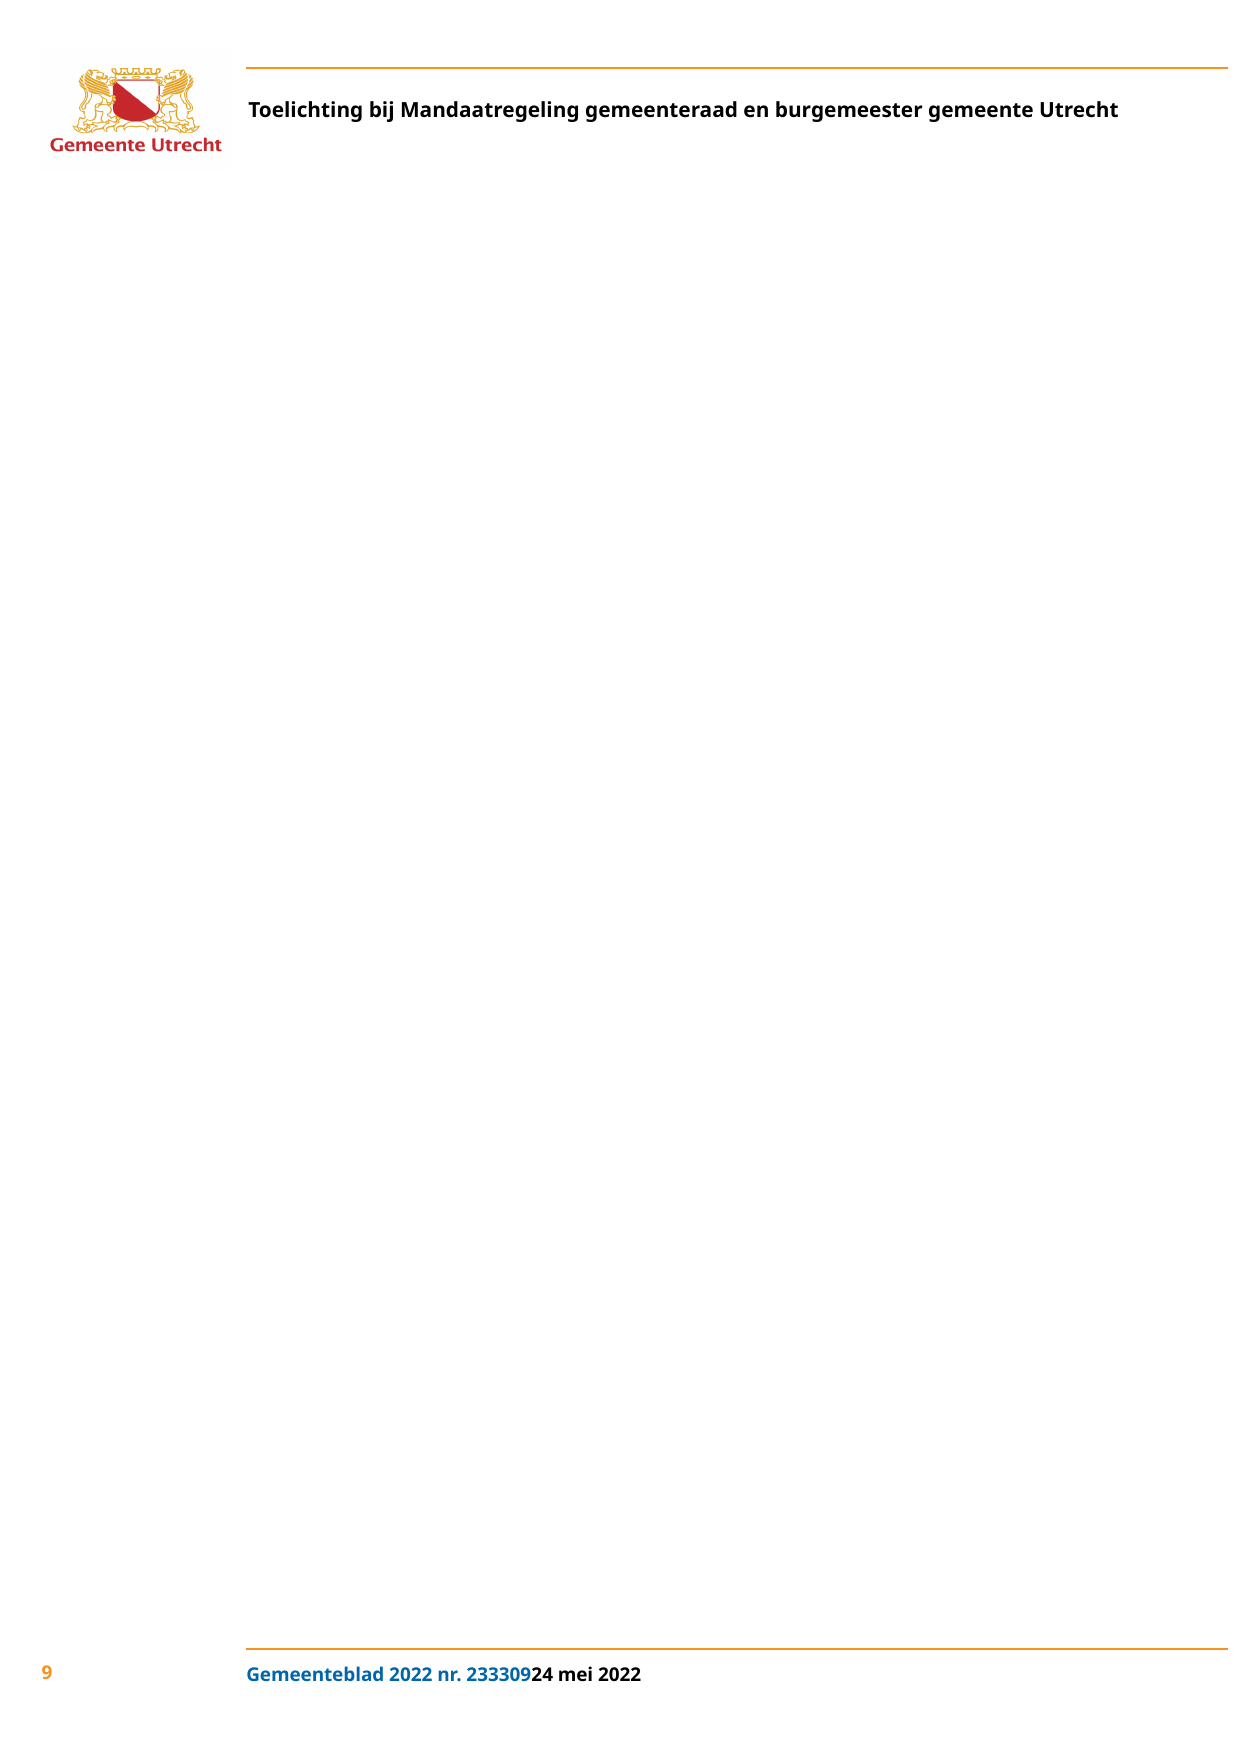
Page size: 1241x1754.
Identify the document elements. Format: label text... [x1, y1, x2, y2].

picture [41, 47, 231, 172]
text Toelichting bij Mandaatregeling gemeenteraad en burgemeester gemeente Utrecht [248, 95, 1152, 123]
